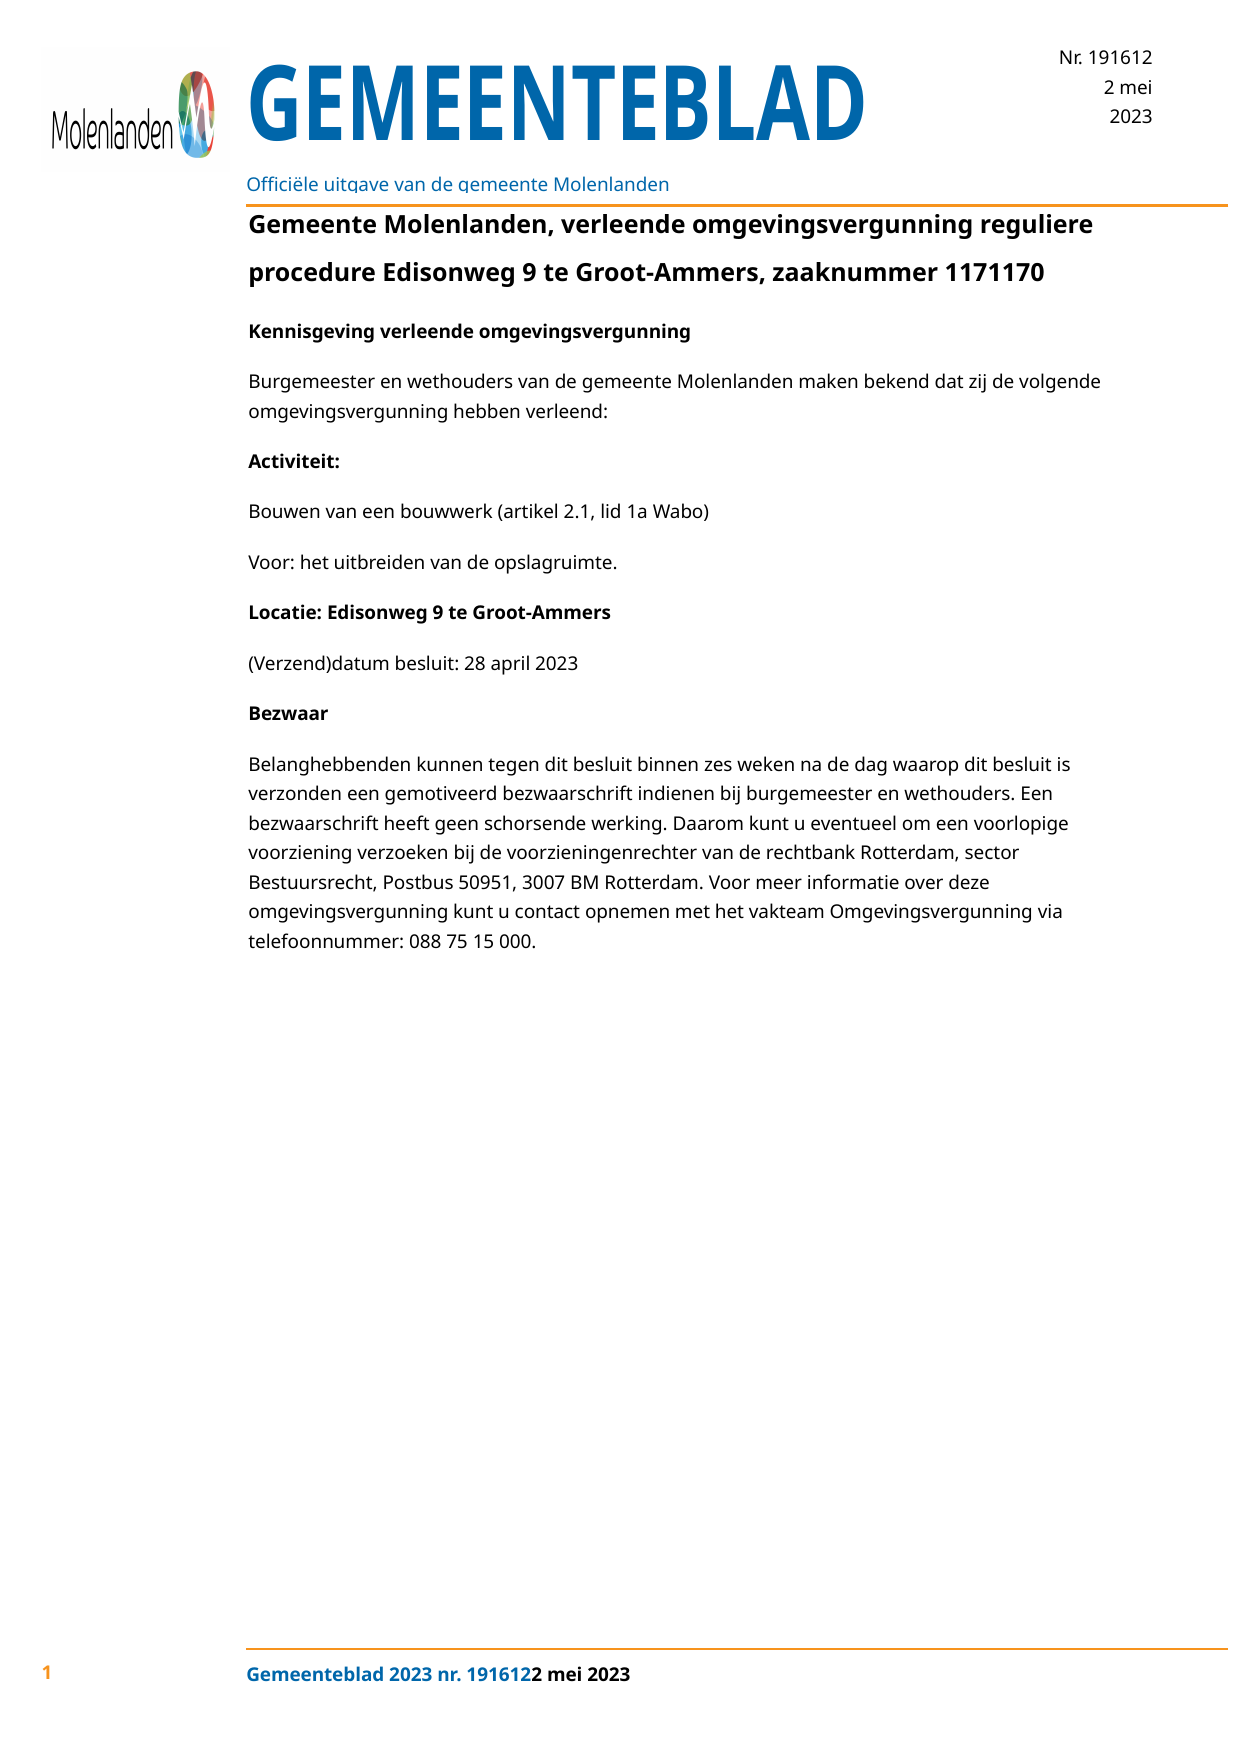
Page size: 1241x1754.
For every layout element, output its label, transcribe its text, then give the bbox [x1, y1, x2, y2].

text Bouwen van een bouwwerk (artikel 2.1, lid 1a Wabo) [248, 499, 1152, 524]
text (Verzend)datum besluit: 28 april 2023 [248, 650, 1152, 676]
text Kennisgeving verleende omgevingsvergunning [248, 318, 1152, 344]
text Voor: het uitbreiden van de opslagruimte. [248, 549, 1152, 575]
picture [41, 47, 231, 172]
text Bezwaar [248, 700, 1152, 726]
text Belanghebbenden kunnen tegen dit besluit binnen zes weken na de dag waarop dit besluit is verzonden een gemotiveerd bezwaarschrift indienen bij burgemeester en wethouders. Een bezwaarschrift heeft geen schorsende werking. Daarom kunt u eventueel om een voorlopige voorziening verzoeken bij de voorzieningenrechter van de rechtbank Rotterdam, sector Bestuursrecht, Postbus 50951, 3007 BM Rotterdam. Voor meer informatie over deze omgevingsvergunning kunt u contact opnemen met het vakteam Omgevingsvergunning via telefoonnummer: 088 75 15 000. [248, 751, 1152, 954]
text Activiteit: [248, 448, 1152, 474]
text Gemeente Molenlanden, verleende omgevingsvergunning reguliere procedure Edisonweg 9 te Groot-Ammers, zaaknummer 1171170 [248, 207, 1152, 288]
text Locatie: Edisonweg 9 te Groot-Ammers [248, 599, 1152, 625]
text Burgemeester en wethouders van de gemeente Molenlanden maken bekend dat zij de volgende omgevingsvergunning hebben verleend: [248, 368, 1152, 424]
